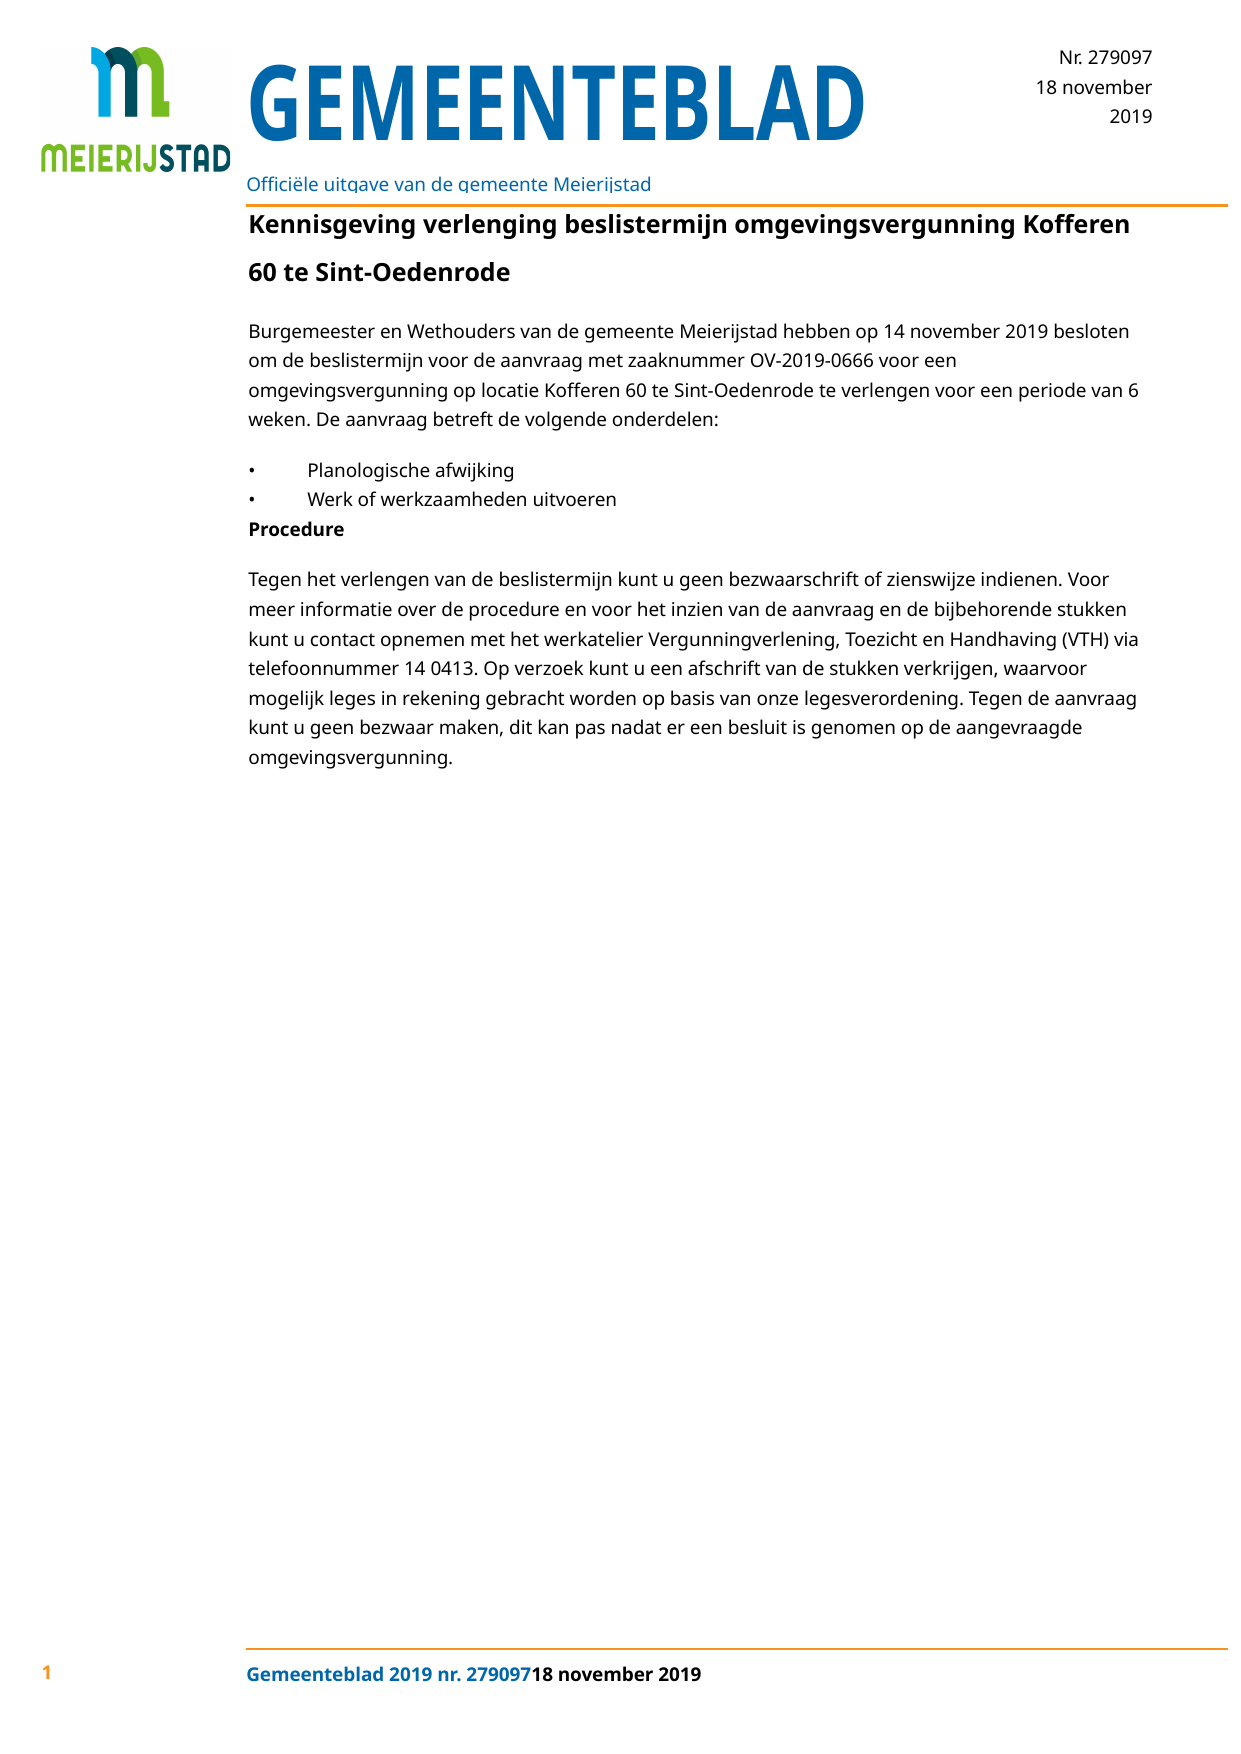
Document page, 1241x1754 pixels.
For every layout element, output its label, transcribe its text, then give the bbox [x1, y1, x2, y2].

text Kennisgeving verlenging beslistermijn omgevingsvergunning Kofferen 60 te Sint-Oedenrode [248, 207, 1152, 288]
text Tegen het verlengen van de beslistermijn kunt u geen bezwaarschrift of zienswijze indienen. Voor meer informatie over de procedure en voor het inzien van de aanvraag en de bijbehorende stukken kunt u contact opnemen met het werkatelier Vergunningverlening, Toezicht en Handhaving (VTH) via telefoonnummer 14 0413. Op verzoek kunt u een afschrift van de stukken verkrijgen, waarvoor mogelijk leges in rekening gebracht worden op basis van onze legesverordening. Tegen de aanvraag kunt u geen bezwaar maken, dit kan pas nadat er een besluit is genomen op de aangevraagde omgevingsvergunning. [248, 567, 1152, 770]
text Procedure [248, 516, 1152, 542]
text Burgemeester en Wethouders van de gemeente Meierijstad hebben op 14 november 2019 besloten om de beslistermijn voor de aanvraag met zaaknummer OV-2019-0666 voor een omgevingsvergunning op locatie Kofferen 60 te Sint-Oedenrode te verlengen voor een periode van 6 weken. De aanvraag betreft de volgende onderdelen: [248, 318, 1152, 432]
picture [41, 47, 231, 172]
list Planologische afwijking [248, 457, 1152, 483]
list Werk of werkzaamheden uitvoeren [248, 487, 1152, 512]
